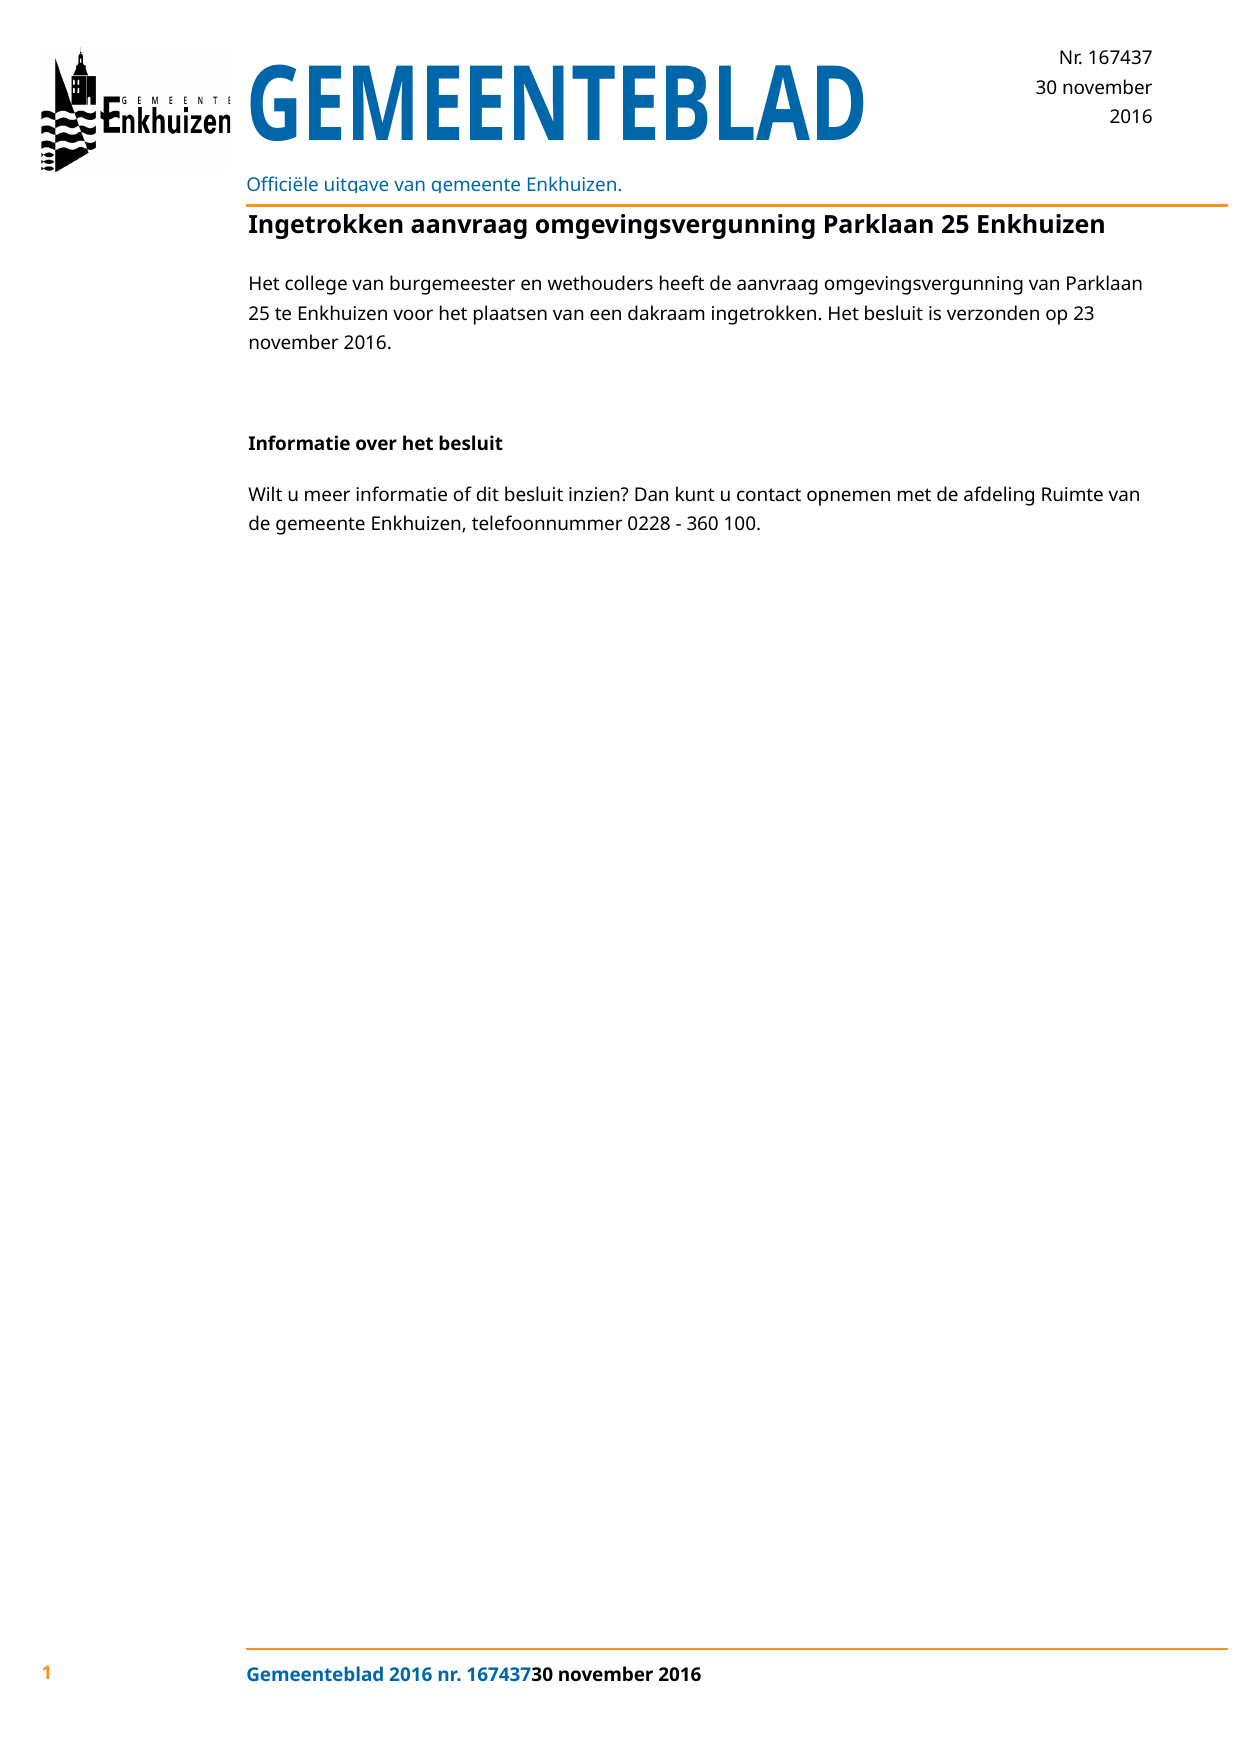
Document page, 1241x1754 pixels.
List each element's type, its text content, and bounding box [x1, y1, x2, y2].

picture [41, 47, 231, 172]
text Wilt u meer informatie of dit besluit inzien? Dan kunt u contact opnemen met de afdeling Ruimte van de gemeente Enkhuizen, telefoonnummer 0228 - 360 100. [248, 481, 1152, 536]
text Ingetrokken aanvraag omgevingsvergunning Parklaan 25 Enkhuizen [248, 207, 1152, 241]
text Het college van burgemeester en wethouders heeft de aanvraag omgevingsvergunning van Parklaan 25 te Enkhuizen voor het plaatsen van een dakraam ingetrokken. Het besluit is verzonden op 23 november 2016. [248, 270, 1152, 355]
text Informatie over het besluit [248, 430, 1152, 456]
